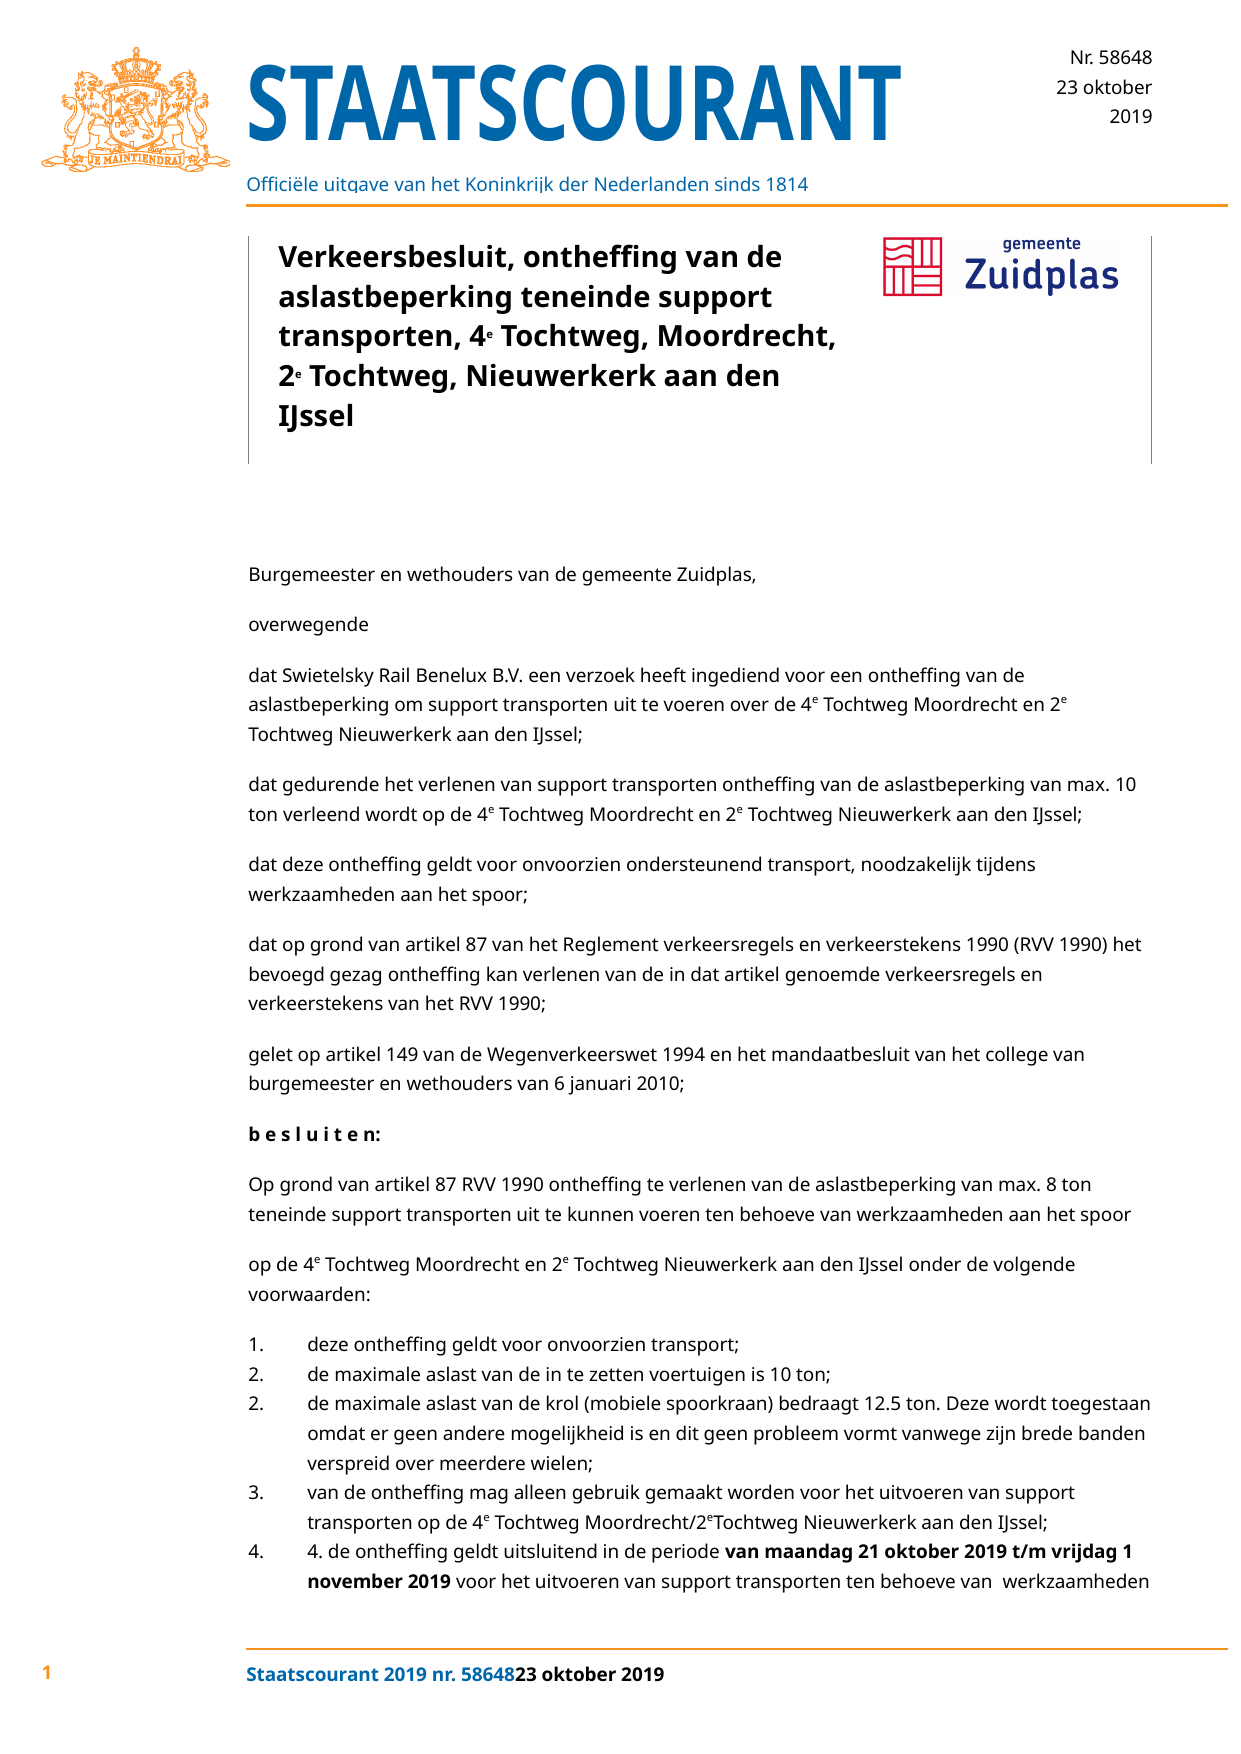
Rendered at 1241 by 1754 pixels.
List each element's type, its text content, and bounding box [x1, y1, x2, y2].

picture [41, 47, 231, 172]
text gelet op artikel 149 van de Wegenverkeerswet 1994 en het mandaatbesluit van het college van burgemeester en wethouders van 6 januari 2010; [248, 1041, 1152, 1096]
list 4. de ontheffing geldt uitsluitend in de periode van maandag 21 oktober 2019 t/m vrijdag 1 november 2019 voor het uitvoeren van support transporten ten behoeve van werkzaamheden [248, 1538, 1152, 1594]
text Op grond van artikel 87 RVV 1990 ontheffing te verlenen van de aslastbeperking van max. 8 ton teneinde support transporten uit te kunnen voeren ten behoeve van werkzaamheden aan het spoor [248, 1171, 1152, 1227]
list de maximale aslast van de krol (mobiele spoorkraan) bedraagt 12.5 ton. Deze wordt toegestaan omdat er geen andere mogelijkheid is en dit geen probleem vormt vanwege zijn brede banden verspreid over meerdere wielen; [248, 1391, 1152, 1476]
text dat deze ontheffing geldt voor onvoorzien ondersteunend transport, noodzakelijk tijdens werkzaamheden aan het spoor; [248, 851, 1152, 907]
list de maximale aslast van de in te zetten voertuigen is 10 ton; [248, 1361, 1152, 1387]
text b e s l u i t e n: [248, 1121, 1152, 1147]
list van de ontheffing mag alleen gebruik gemaakt worden voor het uitvoeren van support transporten op de 4e Tochtweg Moordrecht/2eTochtweg Nieuwerkerk aan den IJssel; [248, 1479, 1152, 1535]
picture [882, 236, 1119, 297]
text op de 4e Tochtweg Moordrecht en 2e Tochtweg Nieuwerkerk aan den IJssel onder de volgende voorwaarden: [248, 1251, 1152, 1307]
text dat Swietelsky Rail Benelux B.V. een verzoek heeft ingediend voor een ontheffing van de aslastbeperking om support transporten uit te voeren over de 4e Tochtweg Moordrecht en 2e Tochtweg Nieuwerkerk aan den IJssel; [248, 662, 1152, 747]
text overwegende [248, 611, 1152, 637]
text Burgemeester en wethouders van de gemeente Zuidplas, [248, 561, 1152, 587]
text dat gedurende het verlenen van support transporten ontheffing van de aslastbeperking van max. 10 ton verleend wordt op de 4e Tochtweg Moordrecht en 2e Tochtweg Nieuwerkerk aan den IJssel; [248, 771, 1152, 827]
table_header Verkeersbesluit, ontheffing van de aslastbeperking teneinde support transporten, 4e Tochtweg, Moordrecht, 2e Tochtweg, Nieuwerkerk aan den IJssel [249, 236, 850, 464]
list deze ontheffing geldt voor onvoorzien transport; [248, 1331, 1152, 1357]
text dat op grond van artikel 87 van het Reglement verkeersregels en verkeerstekens 1990 (RVV 1990) het bevoegd gezag ontheffing kan verlenen van de in dat artikel genoemde verkeersregels en verkeerstekens van het RVV 1990; [248, 931, 1152, 1016]
table_header [850, 236, 1151, 464]
